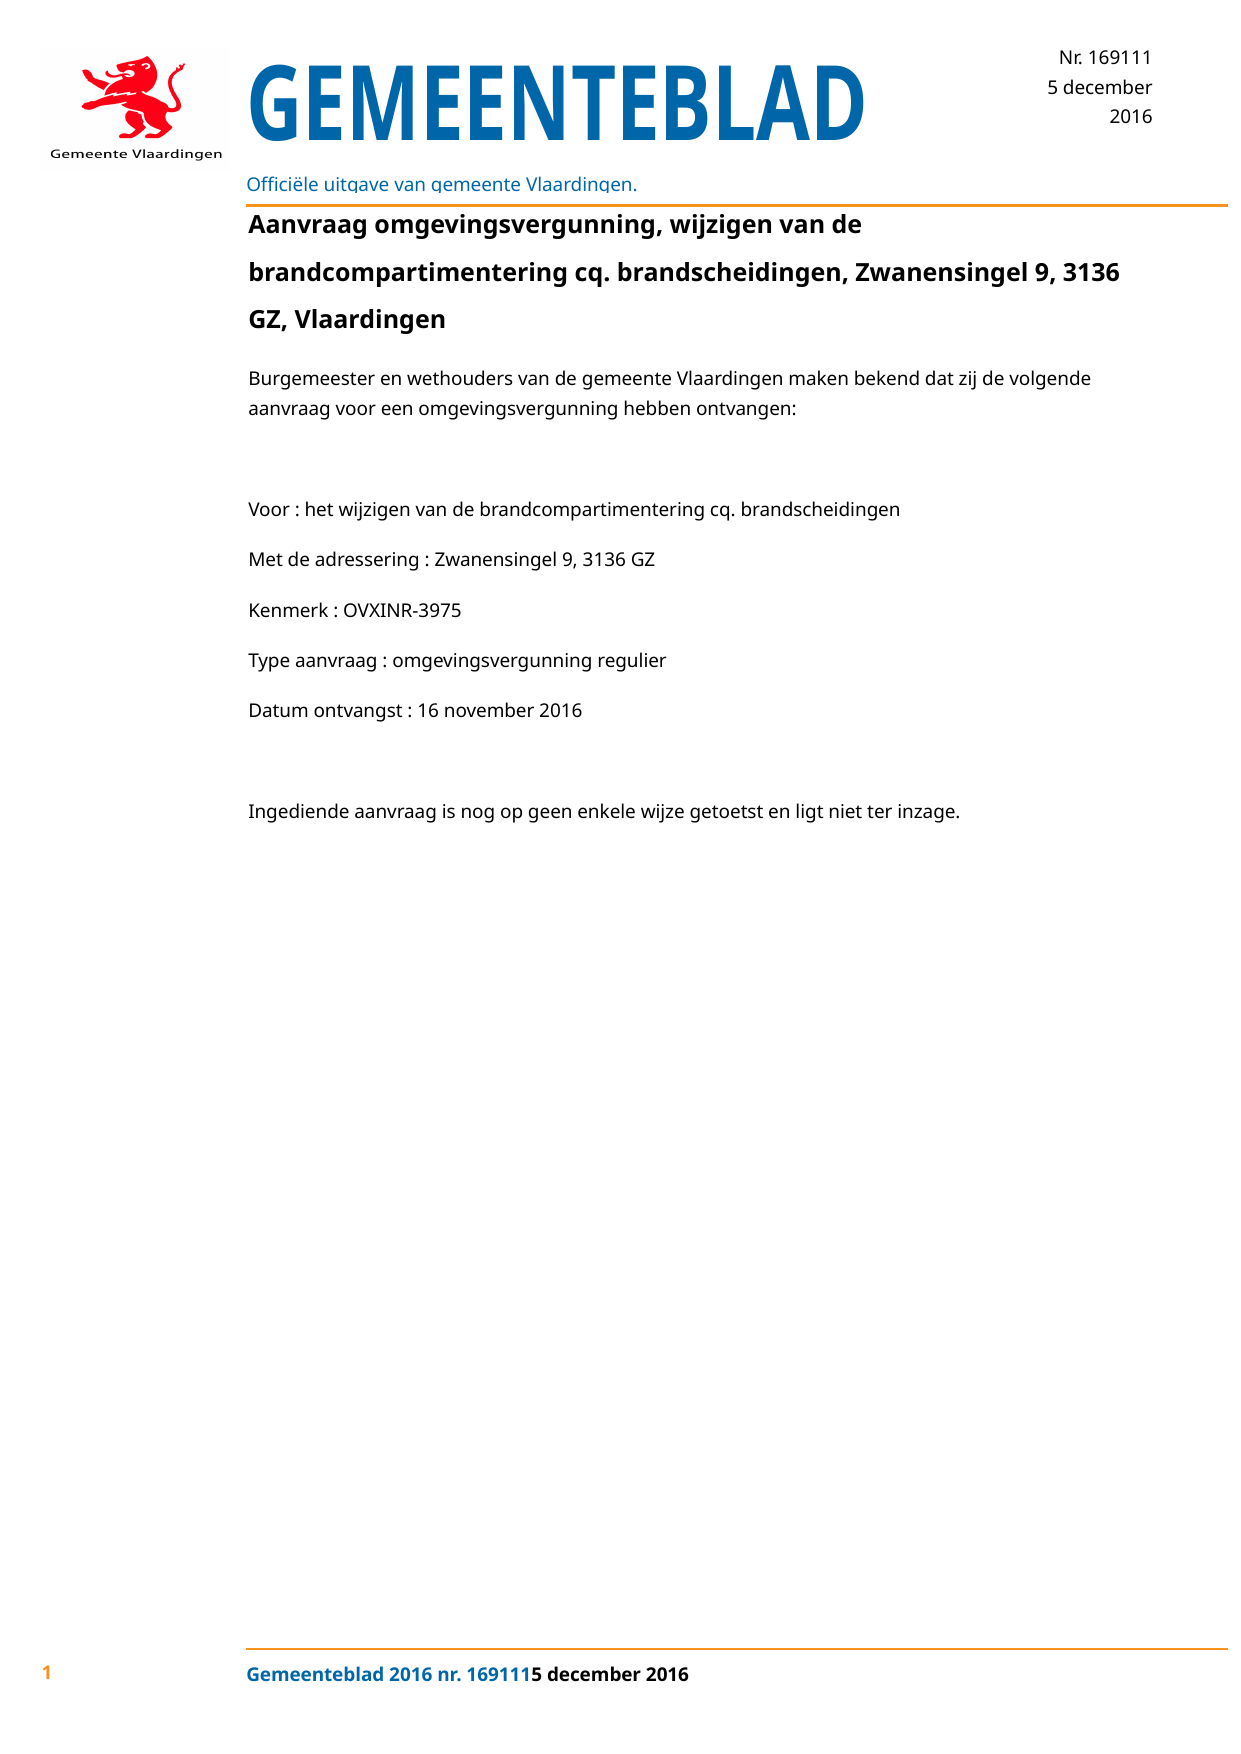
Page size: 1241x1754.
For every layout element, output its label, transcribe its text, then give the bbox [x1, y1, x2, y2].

text Type aanvraag : omgevingsvergunning regulier [248, 647, 1152, 673]
text Voor : het wijzigen van de brandcompartimentering cq. brandscheidingen [248, 496, 1152, 522]
text Datum ontvangst : 16 november 2016 [248, 698, 1152, 723]
text Aanvraag omgevingsvergunning, wijzigen van de brandcompartimentering cq. brandscheidingen, Zwanensingel 9, 3136 GZ, Vlaardingen [248, 207, 1152, 336]
text Met de adressering : Zwanensingel 9, 3136 GZ [248, 546, 1152, 572]
text Ingediende aanvraag is nog op geen enkele wijze getoetst en ligt niet ter inzage. [248, 798, 1152, 824]
text Burgemeester en wethouders van de gemeente Vlaardingen maken bekend dat zij de volgende aanvraag voor een omgevingsvergunning hebben ontvangen: [248, 366, 1152, 421]
text Kenmerk : OVXINR-3975 [248, 597, 1152, 622]
picture [41, 47, 231, 172]
